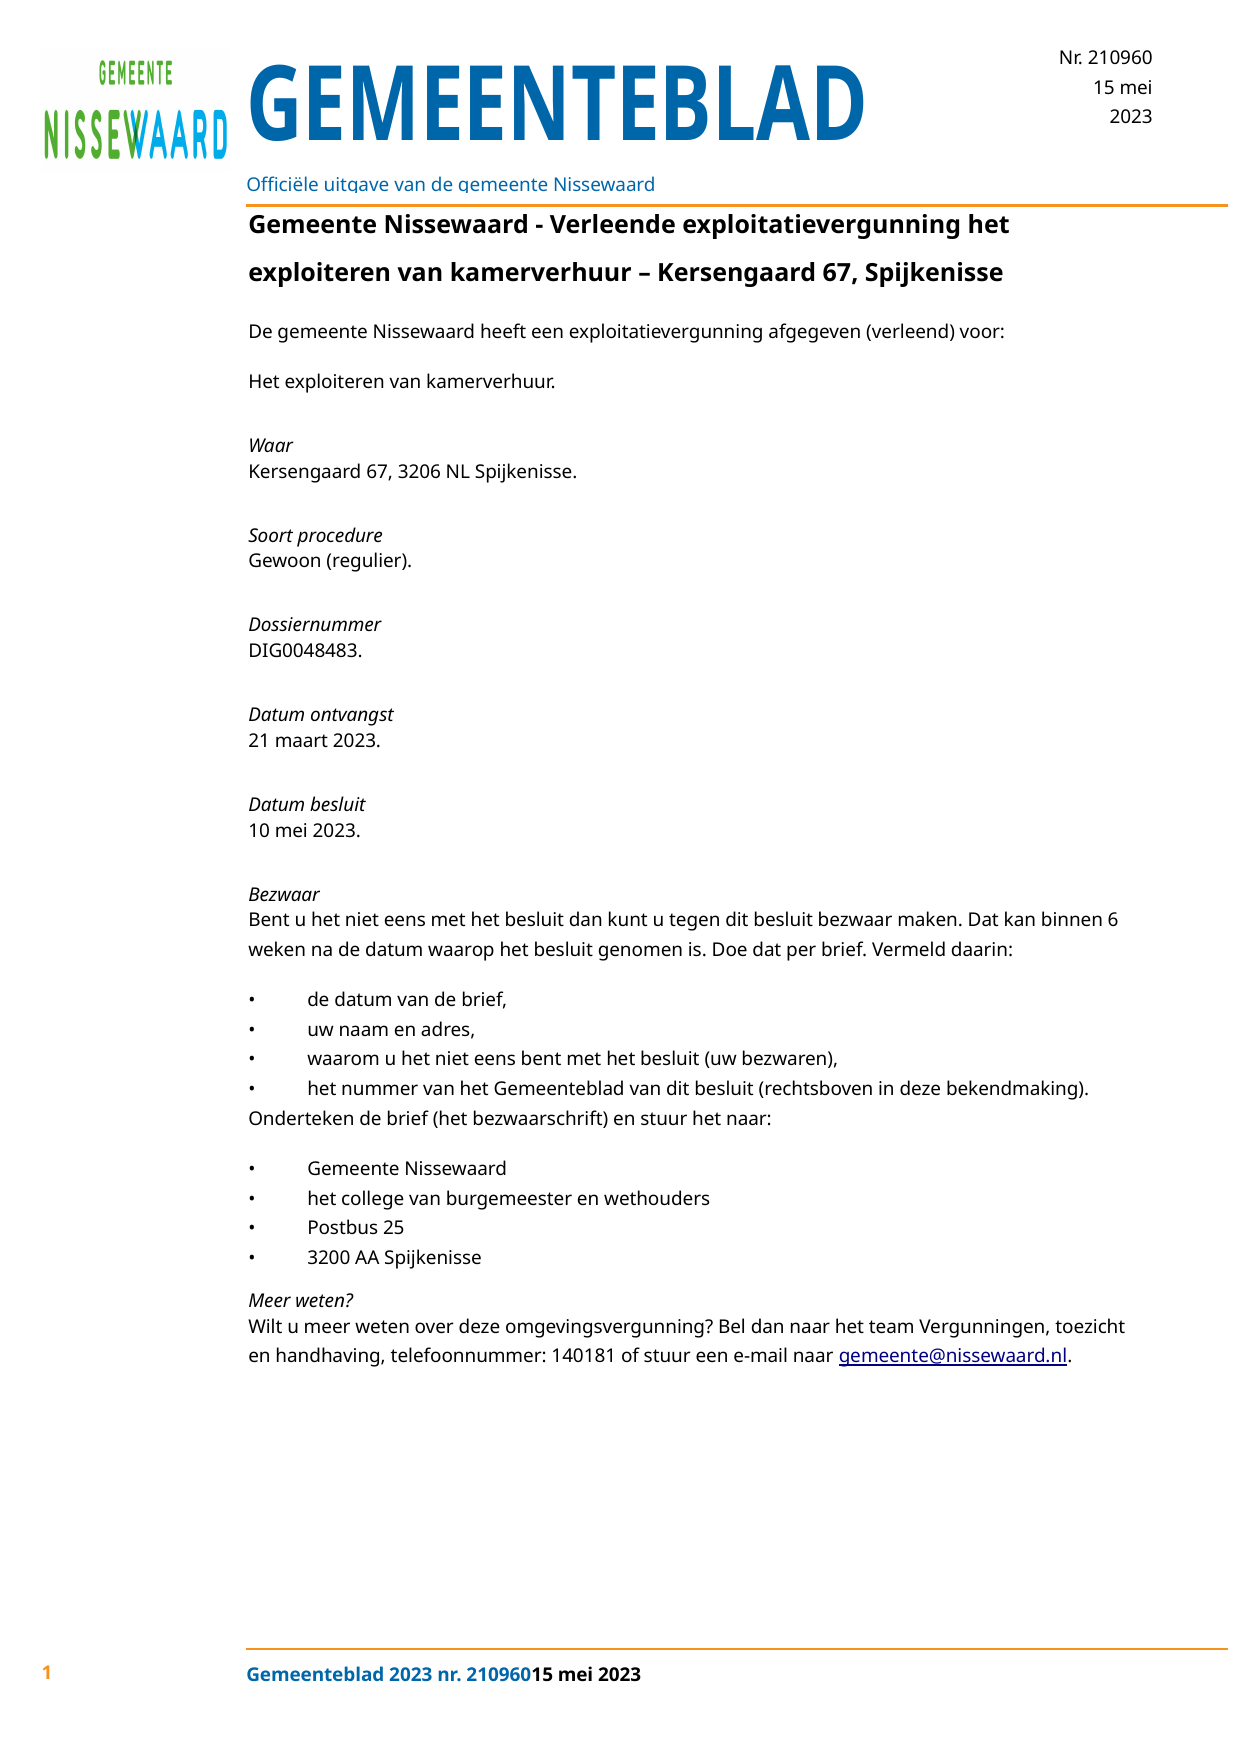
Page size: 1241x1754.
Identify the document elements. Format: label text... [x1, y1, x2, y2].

text Datum ontvangst [248, 701, 1152, 727]
text Waar [248, 432, 1152, 458]
text Soort procedure [248, 522, 1152, 548]
text Het exploiteren van kamerverhuur. [248, 368, 1152, 394]
text Kersengaard 67, 3206 NL Spijkenisse. [248, 458, 1152, 484]
list uw naam en adres, [248, 1016, 1152, 1042]
text DIG0048483. [248, 637, 1152, 663]
text 10 mei 2023. [248, 817, 1152, 842]
text Bent u het niet eens met het besluit dan kunt u tegen dit besluit bezwaar maken. Dat kan binnen 6 weken na de datum waarop het besluit genomen is. Doe dat per brief. Vermeld daarin: [248, 906, 1152, 962]
text Wilt u meer weten over deze omgevingsvergunning? Bel dan naar het team Vergunningen, toezicht en handhaving, telefoonnummer: 140181 of stuur een e-mail naar gemeente@nissewaard.nl. [248, 1313, 1152, 1368]
picture [41, 47, 231, 172]
text Bezwaar [248, 881, 1152, 906]
list Postbus 25 [248, 1214, 1152, 1240]
text 21 maart 2023. [248, 727, 1152, 753]
text Onderteken de brief (het bezwaarschrift) en stuur het naar: [248, 1105, 1152, 1131]
list Gemeente Nissewaard [248, 1155, 1152, 1181]
text Dossiernummer [248, 612, 1152, 637]
list het nummer van het Gemeenteblad van dit besluit (rechtsboven in deze bekendmaking). [248, 1075, 1152, 1101]
list het college van burgemeester en wethouders [248, 1185, 1152, 1211]
list 3200 AA Spijkenisse [248, 1244, 1152, 1270]
text Gewoon (regulier). [248, 548, 1152, 573]
list waarom u het niet eens bent met het besluit (uw bezwaren), [248, 1046, 1152, 1071]
list de datum van de brief, [248, 986, 1152, 1012]
text De gemeente Nissewaard heeft een exploitatievergunning afgegeven (verleend) voor: [248, 318, 1152, 344]
text Meer weten? [248, 1287, 1152, 1313]
text Gemeente Nissewaard - Verleende exploitatievergunning het exploiteren van kamerverhuur – Kersengaard 67, Spijkenisse [248, 207, 1152, 288]
text Datum besluit [248, 791, 1152, 817]
